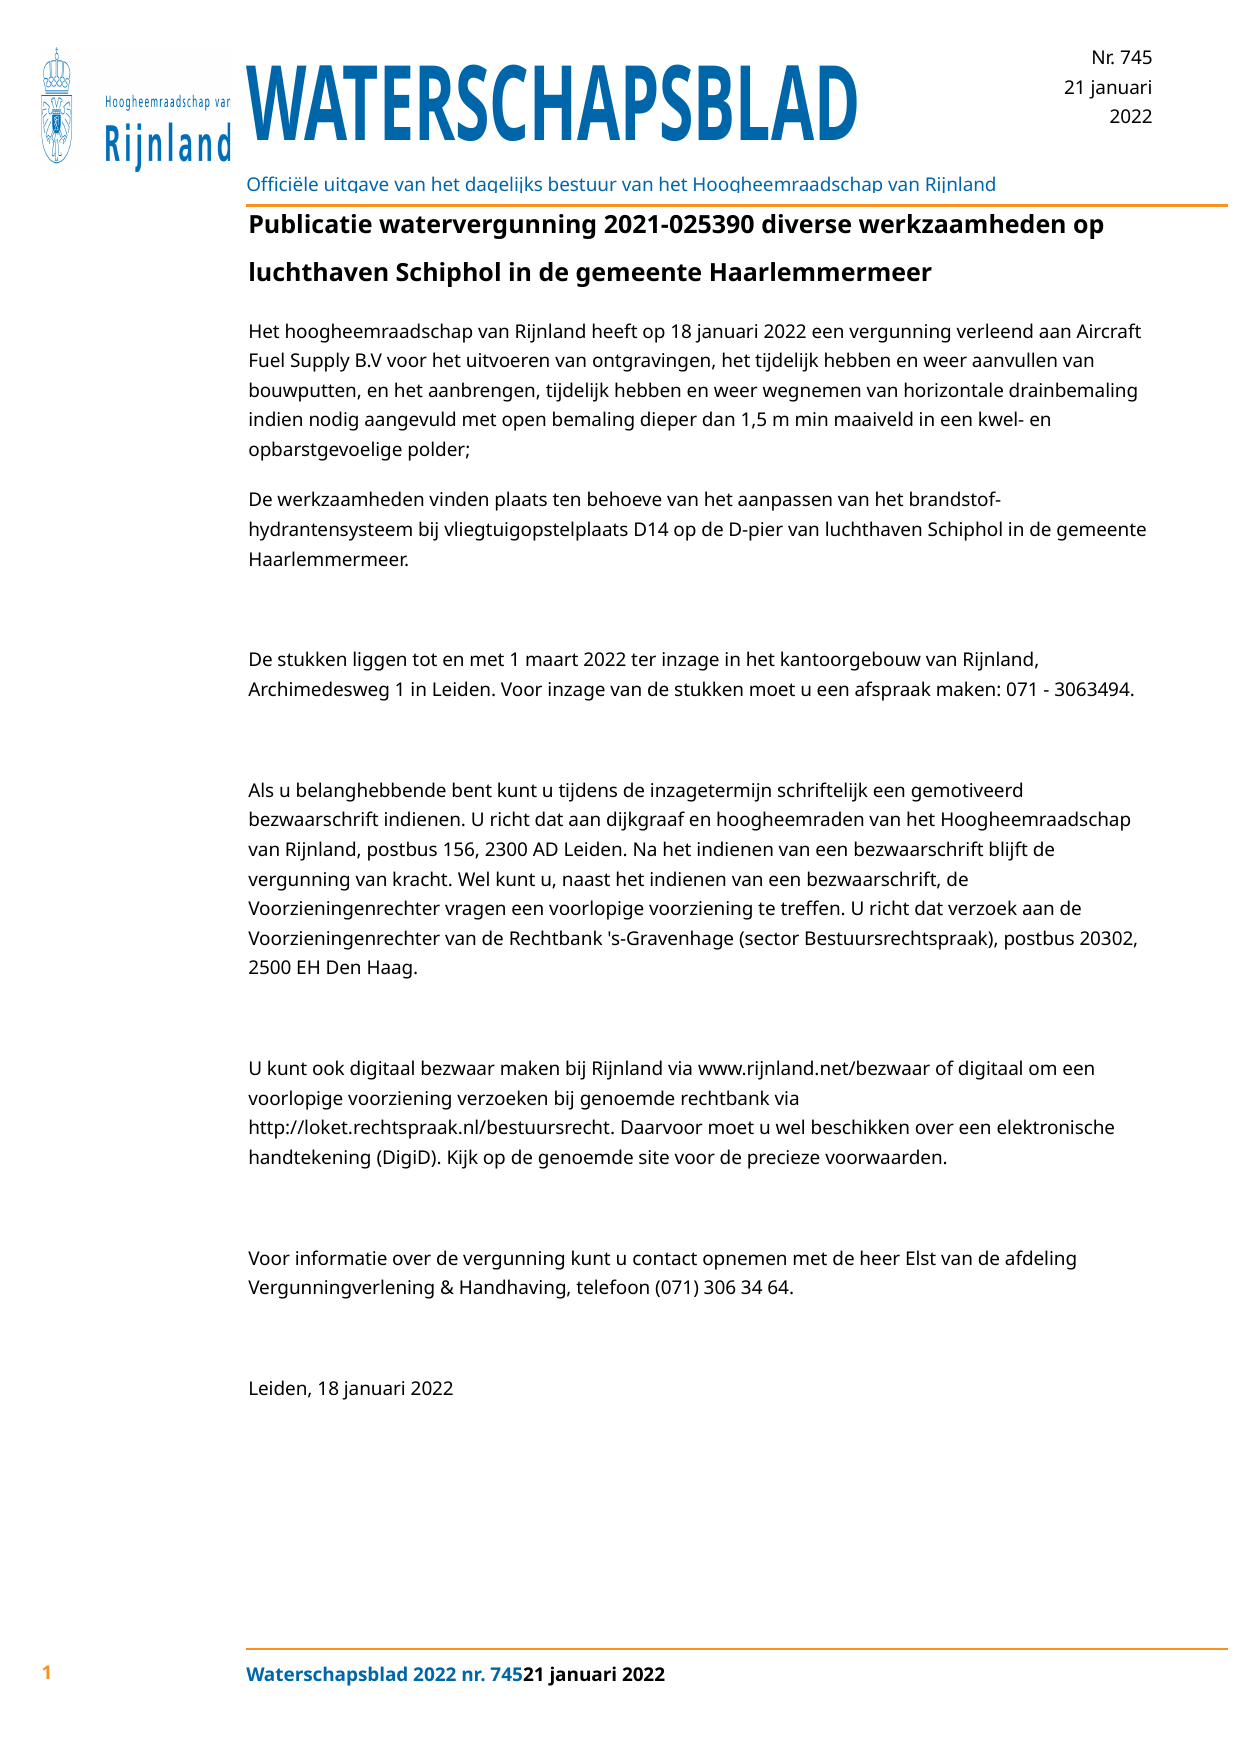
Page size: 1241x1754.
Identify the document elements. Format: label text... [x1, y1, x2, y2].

text Als u belanghebbende bent kunt u tijdens de inzagetermijn schriftelijk een gemotiveerd bezwaarschrift indienen. U richt dat aan dijkgraaf en hoogheemraden van het Hoogheemraadschap van Rijnland, postbus 156, 2300 AD Leiden. Na het indienen van een bezwaarschrift blijft de vergunning van kracht. Wel kunt u, naast het indienen van een bezwaarschrift, de Voorzieningenrechter vragen een voorlopige voorziening te treffen. U richt dat verzoek aan de Voorzieningenrechter van de Rechtbank 's-Gravenhage (sector Bestuursrechtspraak), postbus 20302, 2500 EH Den Haag. [248, 777, 1152, 980]
picture [41, 47, 231, 172]
text Het hoogheemraadschap van Rijnland heeft op 18 januari 2022 een vergunning verleend aan Aircraft Fuel Supply B.V voor het uitvoeren van ontgravingen, het tijdelijk hebben en weer aanvullen van bouwputten, en het aanbrengen, tijdelijk hebben en weer wegnemen van horizontale drainbemaling indien nodig aangevuld met open bemaling dieper dan 1,5 m min maaiveld in een kwel- en opbarstgevoelige polder; [248, 318, 1152, 462]
text U kunt ook digitaal bezwaar maken bij Rijnland via www.rijnland.net/bezwaar of digitaal om een voorlopige voorziening verzoeken bij genoemde rechtbank via http://loket.rechtspraak.nl/bestuursrecht. Daarvoor moet u wel beschikken over een elektronische handtekening (DigiD). Kijk op de genoemde site voor de precieze voorwaarden. [248, 1055, 1152, 1170]
text De werkzaamheden vinden plaats ten behoeve van het aanpassen van het brandstof-hydrantensysteem bij vliegtuigopstelplaats D14 op de D-pier van luchthaven Schiphol in de gemeente Haarlemmermeer. [248, 487, 1152, 572]
text Voor informatie over de vergunning kunt u contact opnemen met de heer Elst van de afdeling Vergunningverlening & Handhaving, telefoon (071) 306 34 64. [248, 1245, 1152, 1300]
text Leiden, 18 januari 2022 [248, 1375, 1152, 1401]
text De stukken liggen tot en met 1 maart 2022 ter inzage in het kantoorgebouw van Rijnland, Archimedesweg 1 in Leiden. Voor inzage van de stukken moet u een afspraak maken: 071 - 3063494. [248, 647, 1152, 702]
text Publicatie watervergunning 2021-025390 diverse werkzaamheden op luchthaven Schiphol in de gemeente Haarlemmermeer [248, 207, 1152, 288]
